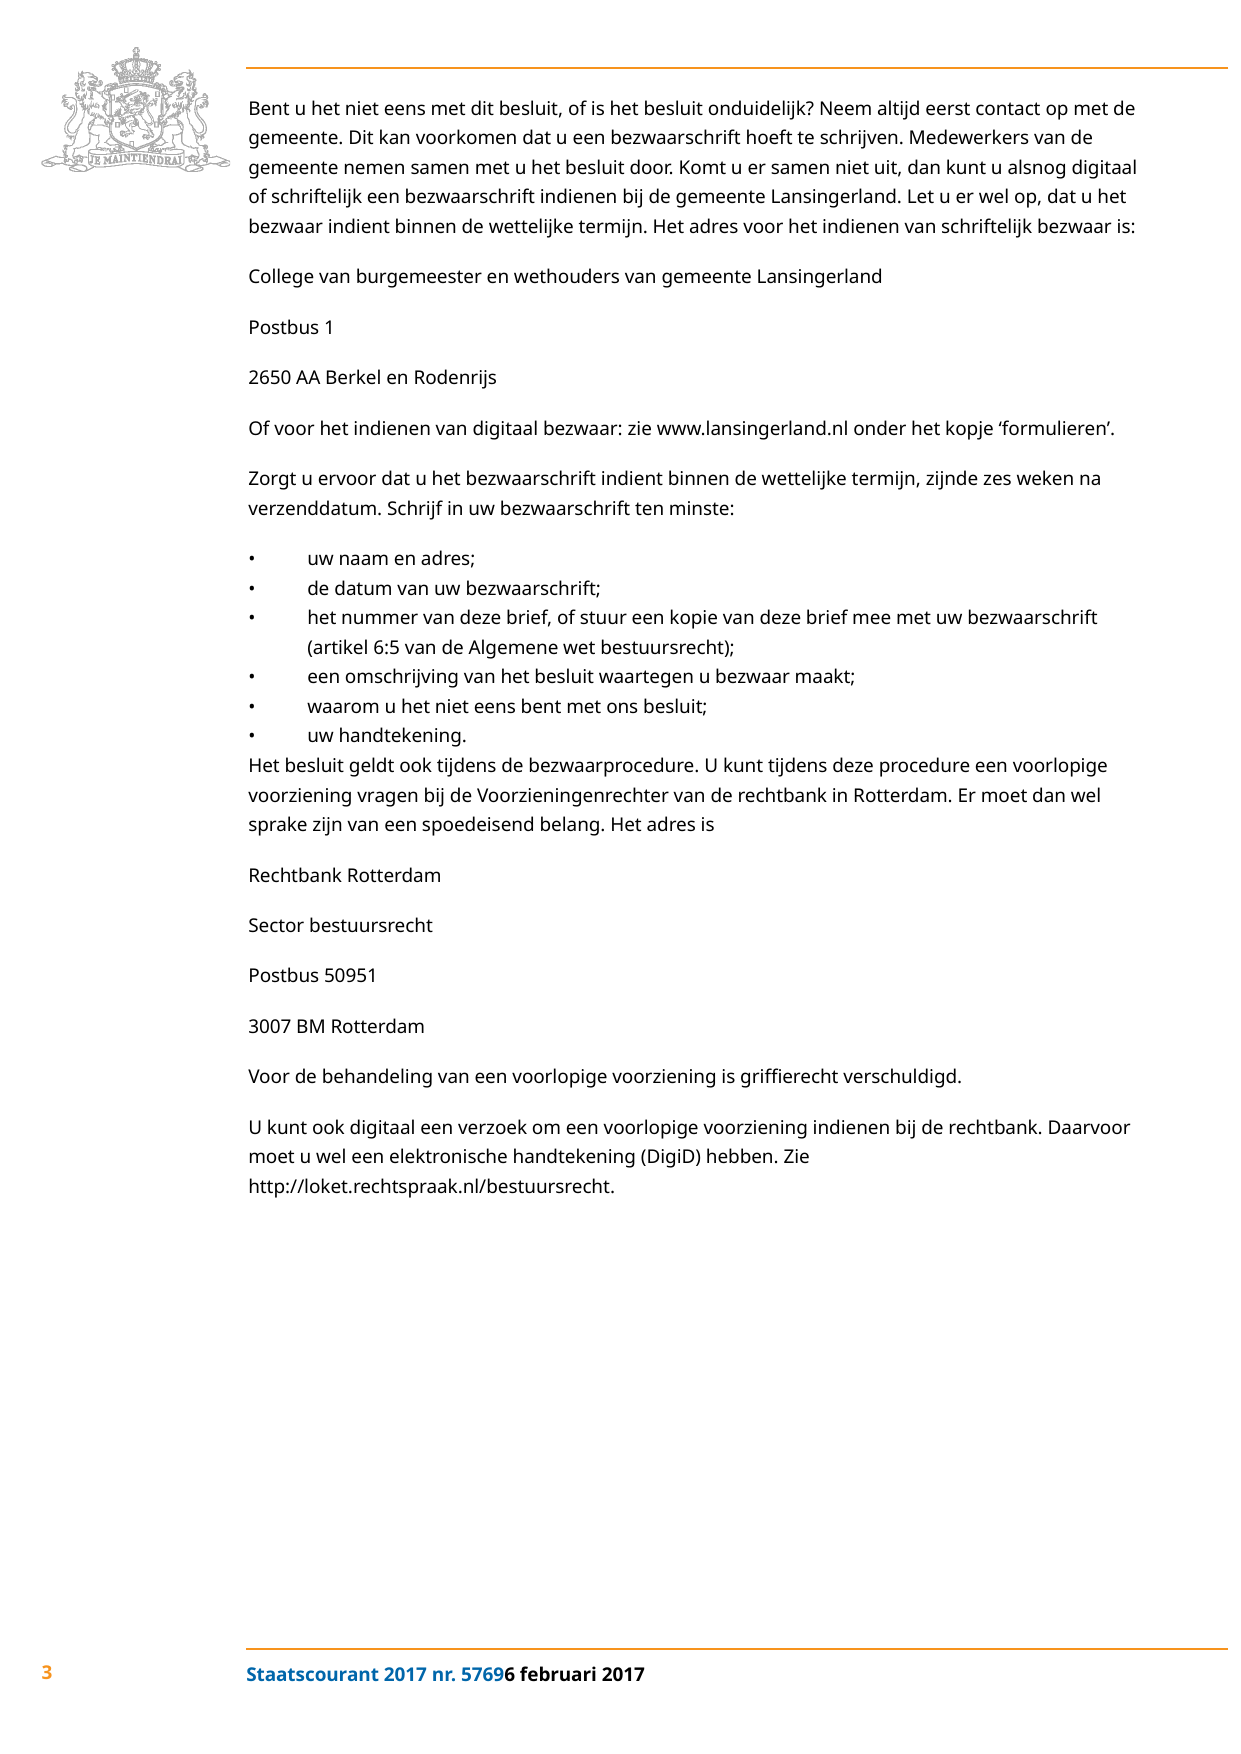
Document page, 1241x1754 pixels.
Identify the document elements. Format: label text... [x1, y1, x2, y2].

text College van burgemeester en wethouders van gemeente Lansingerland [248, 263, 1152, 289]
text 3007 BM Rotterdam [248, 1013, 1152, 1039]
text Voor de behandeling van een voorlopige voorziening is griffierecht verschuldigd. [248, 1063, 1152, 1089]
text U kunt ook digitaal een verzoek om een voorlopige voorziening indienen bij de rechtbank. Daarvoor moet u wel een elektronische handtekening (DigiD) hebben. Zie http://loket.rechtspraak.nl/bestuursrecht. [248, 1114, 1152, 1199]
list het nummer van deze brief, of stuur een kopie van deze brief mee met uw bezwaarschrift (artikel 6:5 van de Algemene wet bestuursrecht); [248, 604, 1152, 660]
text Sector bestuursrecht [248, 912, 1152, 938]
text Of voor het indienen van digitaal bezwaar: zie www.lansingerland.nl onder het kopje ‘formulieren’. [248, 415, 1152, 441]
text Rechtbank Rotterdam [248, 862, 1152, 888]
text 2650 AA Berkel en Rodenrijs [248, 364, 1152, 390]
list uw naam en adres; [248, 545, 1152, 571]
list waarom u het niet eens bent met ons besluit; [248, 693, 1152, 719]
list een omschrijving van het besluit waartegen u bezwaar maakt; [248, 663, 1152, 689]
text Postbus 1 [248, 314, 1152, 340]
text Postbus 50951 [248, 963, 1152, 988]
text Zorgt u ervoor dat u het bezwaarschrift indient binnen de wettelijke termijn, zijnde zes weken na verzenddatum. Schrijf in uw bezwaarschrift ten minste: [248, 465, 1152, 521]
text Het besluit geldt ook tijdens de bezwaarprocedure. U kunt tijdens deze procedure een voorlopige voorziening vragen bij de Voorzieningenrechter van de rechtbank in Rotterdam. Er moet dan wel sprake zijn van een spoedeisend belang. Het adres is [248, 752, 1152, 837]
list uw handtekening. [248, 723, 1152, 748]
text Bent u het niet eens met dit besluit, of is het besluit onduidelijk? Neem altijd eerst contact op met de gemeente. Dit kan voorkomen dat u een bezwaarschrift hoeft te schrijven. Medewerkers van de gemeente nemen samen met u het besluit door. Komt u er samen niet uit, dan kunt u alsnog digitaal of schriftelijk een bezwaarschrift indienen bij de gemeente Lansingerland. Let u er wel op, dat u het bezwaar indient binnen de wettelijke termijn. Het adres voor het indienen van schriftelijk bezwaar is: [248, 95, 1152, 239]
list de datum van uw bezwaarschrift; [248, 575, 1152, 601]
picture [41, 47, 231, 172]
